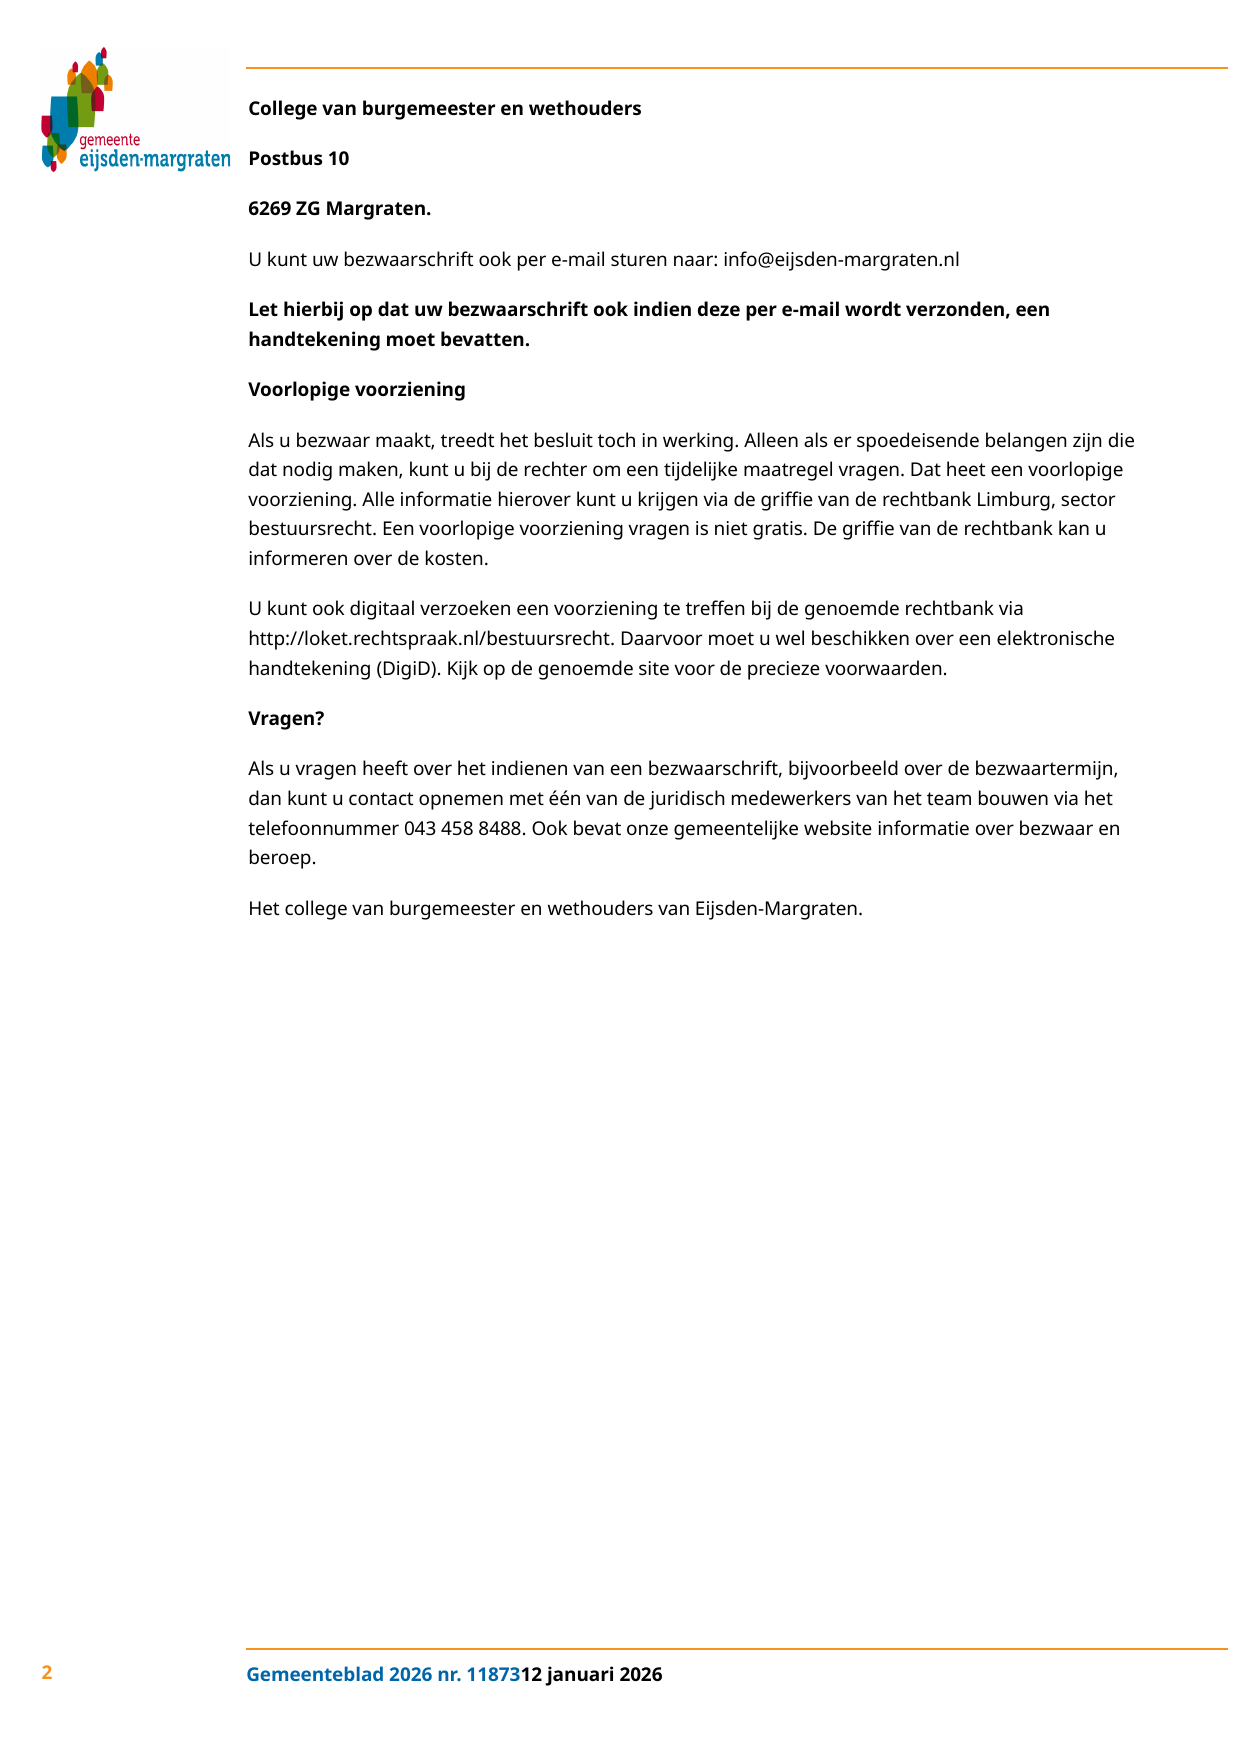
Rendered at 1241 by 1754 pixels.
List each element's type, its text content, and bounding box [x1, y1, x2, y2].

text College van burgemeester en wethouders [248, 95, 1152, 121]
text Let hierbij op dat uw bezwaarschrift ook indien deze per e-mail wordt verzonden, een handtekening moet bevatten. [248, 296, 1152, 352]
text Als u vragen heeft over het indienen van een bezwaarschrift, bijvoorbeeld over de bezwaartermijn, dan kunt u contact opnemen met één van de juridisch medewerkers van het team bouwen via het telefoonnummer 043 458 8488. Ook bevat onze gemeentelijke website informatie over bezwaar en beroep. [248, 756, 1152, 870]
text Het college van burgemeester en wethouders van Eijsden-Margraten. [248, 895, 1152, 921]
picture [41, 47, 231, 172]
text 6269 ZG Margraten. [248, 196, 1152, 221]
text U kunt uw bezwaarschrift ook per e-mail sturen naar: info@eijsden-margraten.nl [248, 246, 1152, 272]
text Vragen? [248, 705, 1152, 731]
text U kunt ook digitaal verzoeken een voorziening te treffen bij de genoemde rechtbank via http://loket.rechtspraak.nl/bestuursrecht. Daarvoor moet u wel beschikken over een elektronische handtekening (DigiD). Kijk op de genoemde site voor de precieze voorwaarden. [248, 596, 1152, 681]
text Voorlopige voorziening [248, 376, 1152, 402]
text Postbus 10 [248, 145, 1152, 171]
text Als u bezwaar maakt, treedt het besluit toch in werking. Alleen als er spoedeisende belangen zijn die dat nodig maken, kunt u bij de rechter om een tijdelijke maatregel vragen. Dat heet een voorlopige voorziening. Alle informatie hierover kunt u krijgen via de griffie van de rechtbank Limburg, sector bestuursrecht. Een voorlopige voorziening vragen is niet gratis. De griffie van de rechtbank kan u informeren over de kosten. [248, 427, 1152, 571]
